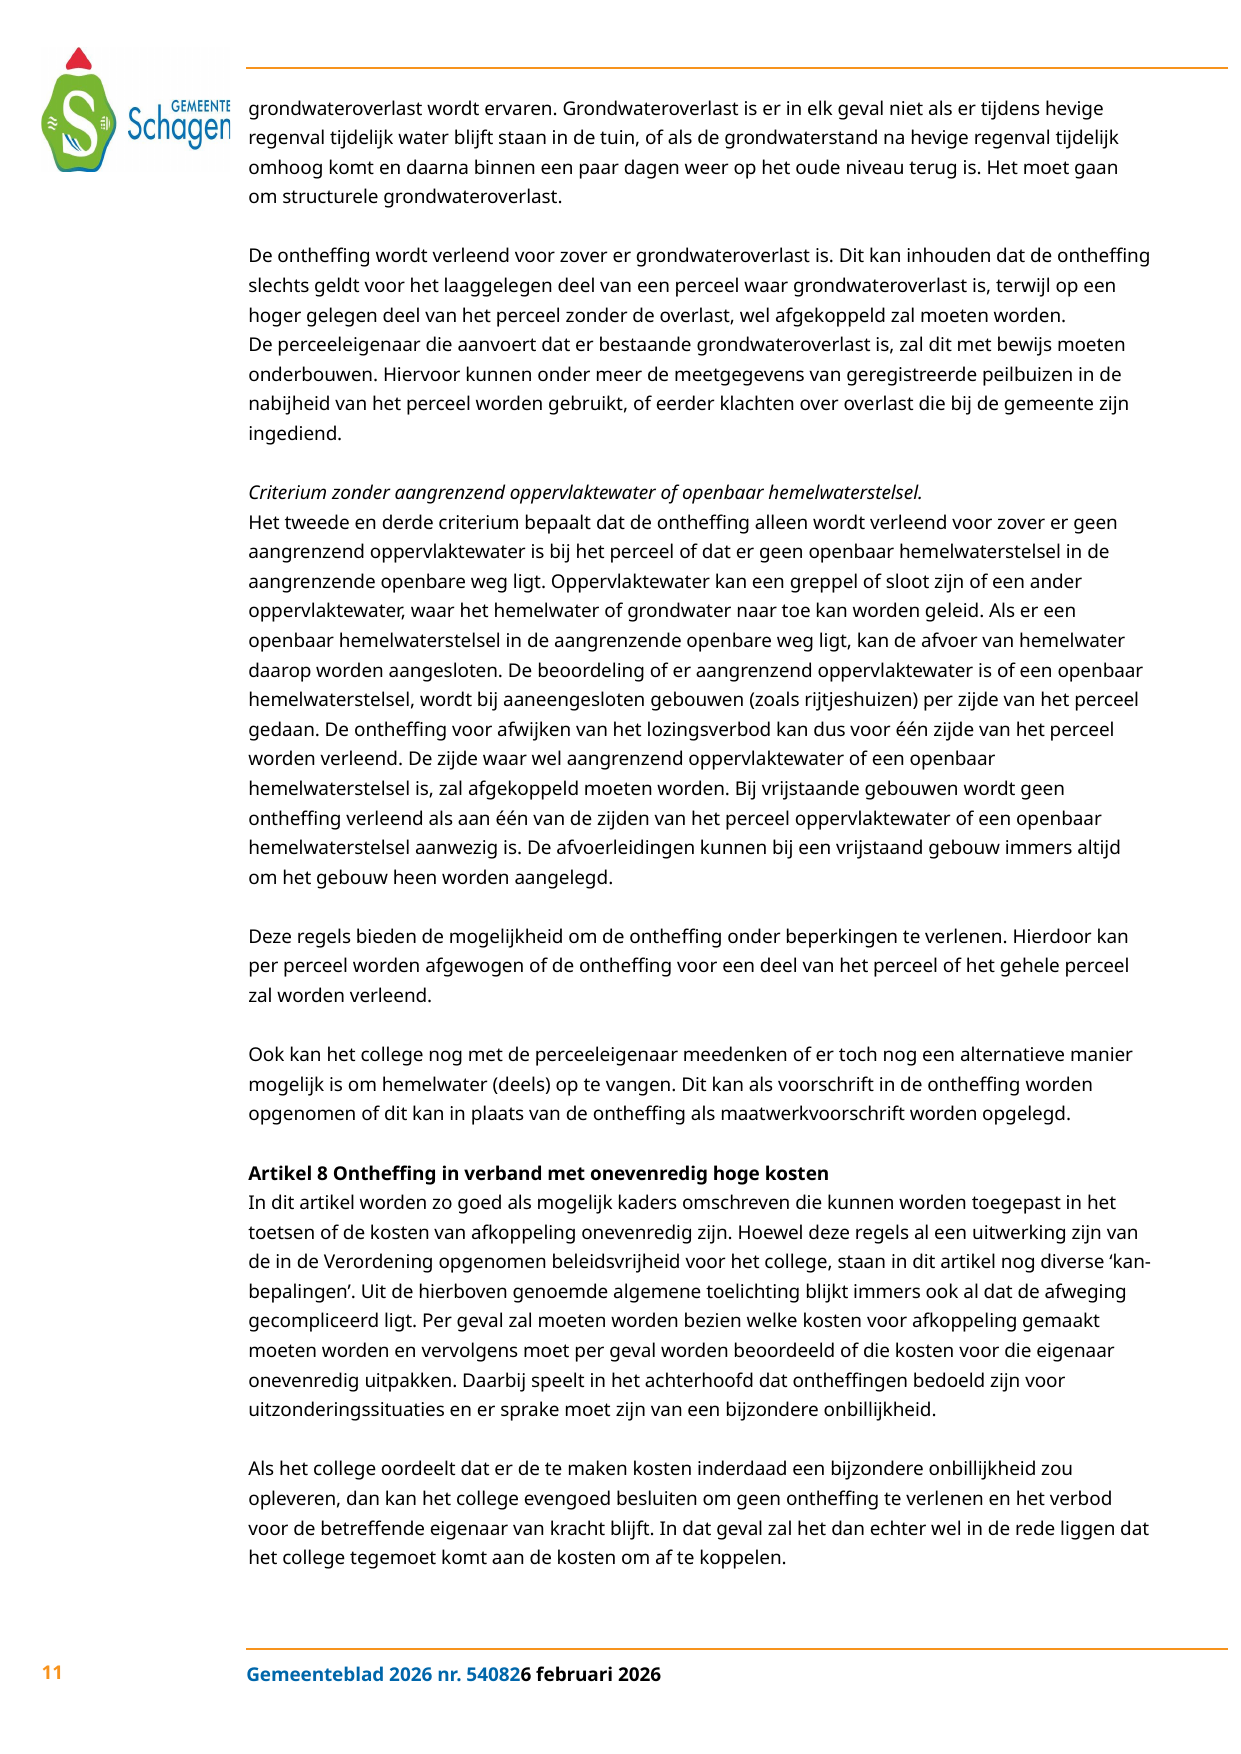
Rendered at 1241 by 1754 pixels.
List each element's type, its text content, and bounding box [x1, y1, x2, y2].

text Deze regels bieden de mogelijkheid om de ontheffing onder beperkingen te verlenen. Hierdoor kan per perceel worden afgewogen of de ontheffing voor een deel van het perceel of het gehele perceel zal worden verleend. [248, 923, 1152, 1008]
text grondwateroverlast wordt ervaren. Grondwateroverlast is er in elk geval niet als er tijdens hevige regenval tijdelijk water blijft staan in de tuin, of als de grondwaterstand na hevige regenval tijdelijk omhoog komt en daarna binnen een paar dagen weer op het oude niveau terug is. Het moet gaan om structurele grondwateroverlast. [248, 95, 1152, 209]
text Criterium zonder aangrenzend oppervlaktewater of openbaar hemelwaterstelsel. [248, 479, 1152, 505]
text De ontheffing wordt verleend voor zover er grondwateroverlast is. Dit kan inhouden dat de ontheffing slechts geldt voor het laaggelegen deel van een perceel waar grondwateroverlast is, terwijl op een hoger gelegen deel van het perceel zonder de overlast, wel afgekoppeld zal moeten worden. [248, 243, 1152, 328]
picture [41, 47, 231, 172]
text Het tweede en derde criterium bepaalt dat de ontheffing alleen wordt verleend voor zover er geen aangrenzend oppervlaktewater is bij het perceel of dat er geen openbaar hemelwaterstelsel in de aangrenzende openbare weg ligt. Oppervlaktewater kan een greppel of sloot zijn of een ander oppervlaktewater, waar het hemelwater of grondwater naar toe kan worden geleid. Als er een openbaar hemelwaterstelsel in de aangrenzende openbare weg ligt, kan de afvoer van hemelwater daarop worden aangesloten. De beoordeling of er aangrenzend oppervlaktewater is of een openbaar hemelwaterstelsel, wordt bij aaneengesloten gebouwen (zoals rijtjeshuizen) per zijde van het perceel gedaan. De ontheffing voor afwijken van het lozingsverbod kan dus voor één zijde van het perceel worden verleend. De zijde waar wel aangrenzend oppervlaktewater of een openbaar hemelwaterstelsel is, zal afgekoppeld moeten worden. Bij vrijstaande gebouwen wordt geen ontheffing verleend als aan één van de zijden van het perceel oppervlaktewater of een openbaar hemelwaterstelsel aanwezig is. De afvoerleidingen kunnen bij een vrijstaand gebouw immers altijd om het gebouw heen worden aangelegd. [248, 509, 1152, 890]
text Als het college oordeelt dat er de te maken kosten inderdaad een bijzondere onbillijkheid zou opleveren, dan kan het college evengoed besluiten om geen ontheffing te verlenen en het verbod voor de betreffende eigenaar van kracht blijft. In dat geval zal het dan echter wel in de rede liggen dat het college tegemoet komt aan de kosten om af te koppelen. [248, 1456, 1152, 1570]
text Artikel 8 Ontheffing in verband met onevenredig hoge kosten [248, 1160, 1152, 1186]
text In dit artikel worden zo goed als mogelijk kaders omschreven die kunnen worden toegepast in het toetsen of de kosten van afkoppeling onevenredig zijn. Hoewel deze regels al een uitwerking zijn van de in de Verordening opgenomen beleidsvrijheid voor het college, staan in dit artikel nog diverse ‘kan-bepalingen’. Uit de hierboven genoemde algemene toelichting blijkt immers ook al dat de afweging gecompliceerd ligt. Per geval zal moeten worden bezien welke kosten voor afkoppeling gemaakt moeten worden en vervolgens moet per geval worden beoordeeld of die kosten voor die eigenaar onevenredig uitpakken. Daarbij speelt in het achterhoofd dat ontheffingen bedoeld zijn voor uitzonderingssituaties en er sprake moet zijn van een bijzondere onbillijkheid. [248, 1189, 1152, 1422]
text Ook kan het college nog met de perceeleigenaar meedenken of er toch nog een alternatieve manier mogelijk is om hemelwater (deels) op te vangen. Dit kan als voorschrift in de ontheffing worden opgenomen of dit kan in plaats van de ontheffing als maatwerkvoorschrift worden opgelegd. [248, 1041, 1152, 1126]
text De perceeleigenaar die aanvoert dat er bestaande grondwateroverlast is, zal dit met bewijs moeten onderbouwen. Hiervoor kunnen onder meer de meetgegevens van geregistreerde peilbuizen in de nabijheid van het perceel worden gebruikt, of eerder klachten over overlast die bij de gemeente zijn ingediend. [248, 331, 1152, 446]
